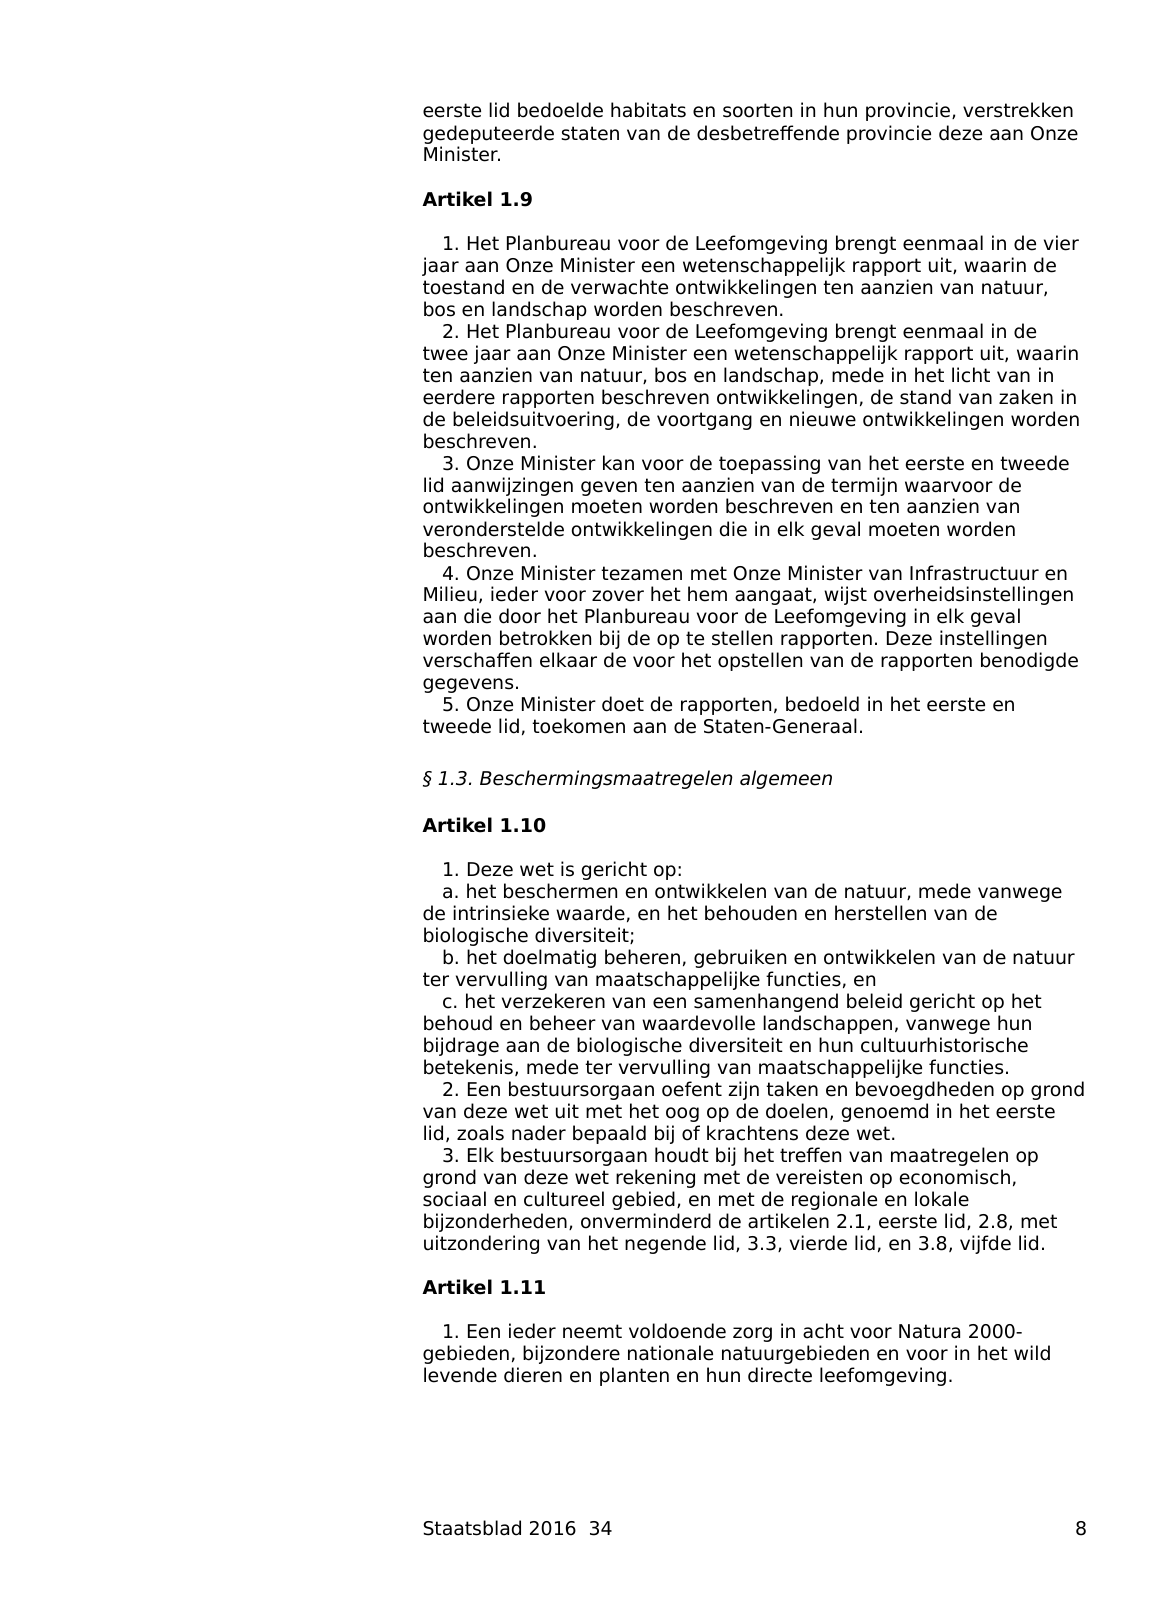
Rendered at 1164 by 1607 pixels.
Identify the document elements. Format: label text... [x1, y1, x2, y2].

text 5. Onze Minister doet de rapporten, bedoeld in het eerste en tweede lid, toekomen aan de Staten-Generaal. [422, 694, 1087, 738]
text 2. Een bestuursorgaan oefent zijn taken en bevoegdheden op grond van deze wet uit met het oog op de doelen, genoemd in het eerste lid, zoals nader bepaald bij of krachtens deze wet. [422, 1079, 1087, 1145]
subtitle Artikel 1.10 [422, 815, 1087, 837]
subtitle § 1.3. Beschermingsmaatregelen algemeen [422, 768, 1087, 790]
text 4. Onze Minister tezamen met Onze Minister van Infrastructuur en Milieu, ieder voor zover het hem aangaat, wijst overheidsinstellingen aan die door het Planbureau voor de Leefomgeving in elk geval worden betrokken bij de op te stellen rapporten. Deze instellingen verschaffen elkaar de voor het opstellen van de rapporten benodigde gegevens. [422, 562, 1087, 694]
text c. het verzekeren van een samenhangend beleid gericht op het behoud en beheer van waardevolle landschappen, vanwege hun bijdrage aan de biologische diversiteit en hun cultuurhistorische betekenis, mede ter vervulling van maatschappelijke functies. [422, 991, 1087, 1079]
text 1. Deze wet is gericht op: [422, 859, 1087, 881]
text b. het doelmatig beheren, gebruiken en ontwikkelen van de natuur ter vervulling van maatschappelijke functies, en [422, 947, 1087, 991]
text 1. Het Planbureau voor de Leefomgeving brengt eenmaal in de vier jaar aan Onze Minister een wetenschappelijk rapport uit, waarin de toestand en de verwachte ontwikkelingen ten aanzien van natuur, bos en landschap worden beschreven. [422, 233, 1087, 321]
text eerste lid bedoelde habitats en soorten in hun provincie, verstrekken gedeputeerde staten van de desbetreffende provincie deze aan Onze Minister. [422, 100, 1087, 166]
text 3. Onze Minister kan voor de toepassing van het eerste en tweede lid aanwijzingen geven ten aanzien van de termijn waarvoor de ontwikkelingen moeten worden beschreven en ten aanzien van veronderstelde ontwikkelingen die in elk geval moeten worden beschreven. [422, 452, 1087, 562]
text 2. Het Planbureau voor de Leefomgeving brengt eenmaal in de twee jaar aan Onze Minister een wetenschappelijk rapport uit, waarin ten aanzien van natuur, bos en landschap, mede in het licht van in eerdere rapporten beschreven ontwikkelingen, de stand van zaken in de beleidsuitvoering, de voortgang en nieuwe ontwikkelingen worden beschreven. [422, 321, 1087, 452]
text 3. Elk bestuursorgaan houdt bij het treffen van maatregelen op grond van deze wet rekening met de vereisten op economisch, sociaal en cultureel gebied, en met de regionale en lokale bijzonderheden, onverminderd de artikelen 2.1, eerste lid, 2.8, met uitzondering van het negende lid, 3.3, vierde lid, en 3.8, vijfde lid. [422, 1145, 1087, 1255]
subtitle Artikel 1.11 [422, 1277, 1087, 1299]
text 1. Een ieder neemt voldoende zorg in acht voor Natura 2000-gebieden, bijzondere nationale natuurgebieden en voor in het wild levende dieren en planten en hun directe leefomgeving. [422, 1321, 1087, 1387]
subtitle Artikel 1.9 [422, 188, 1087, 211]
text a. het beschermen en ontwikkelen van de natuur, mede vanwege de intrinsieke waarde, en het behouden en herstellen van de biologische diversiteit; [422, 881, 1087, 947]
